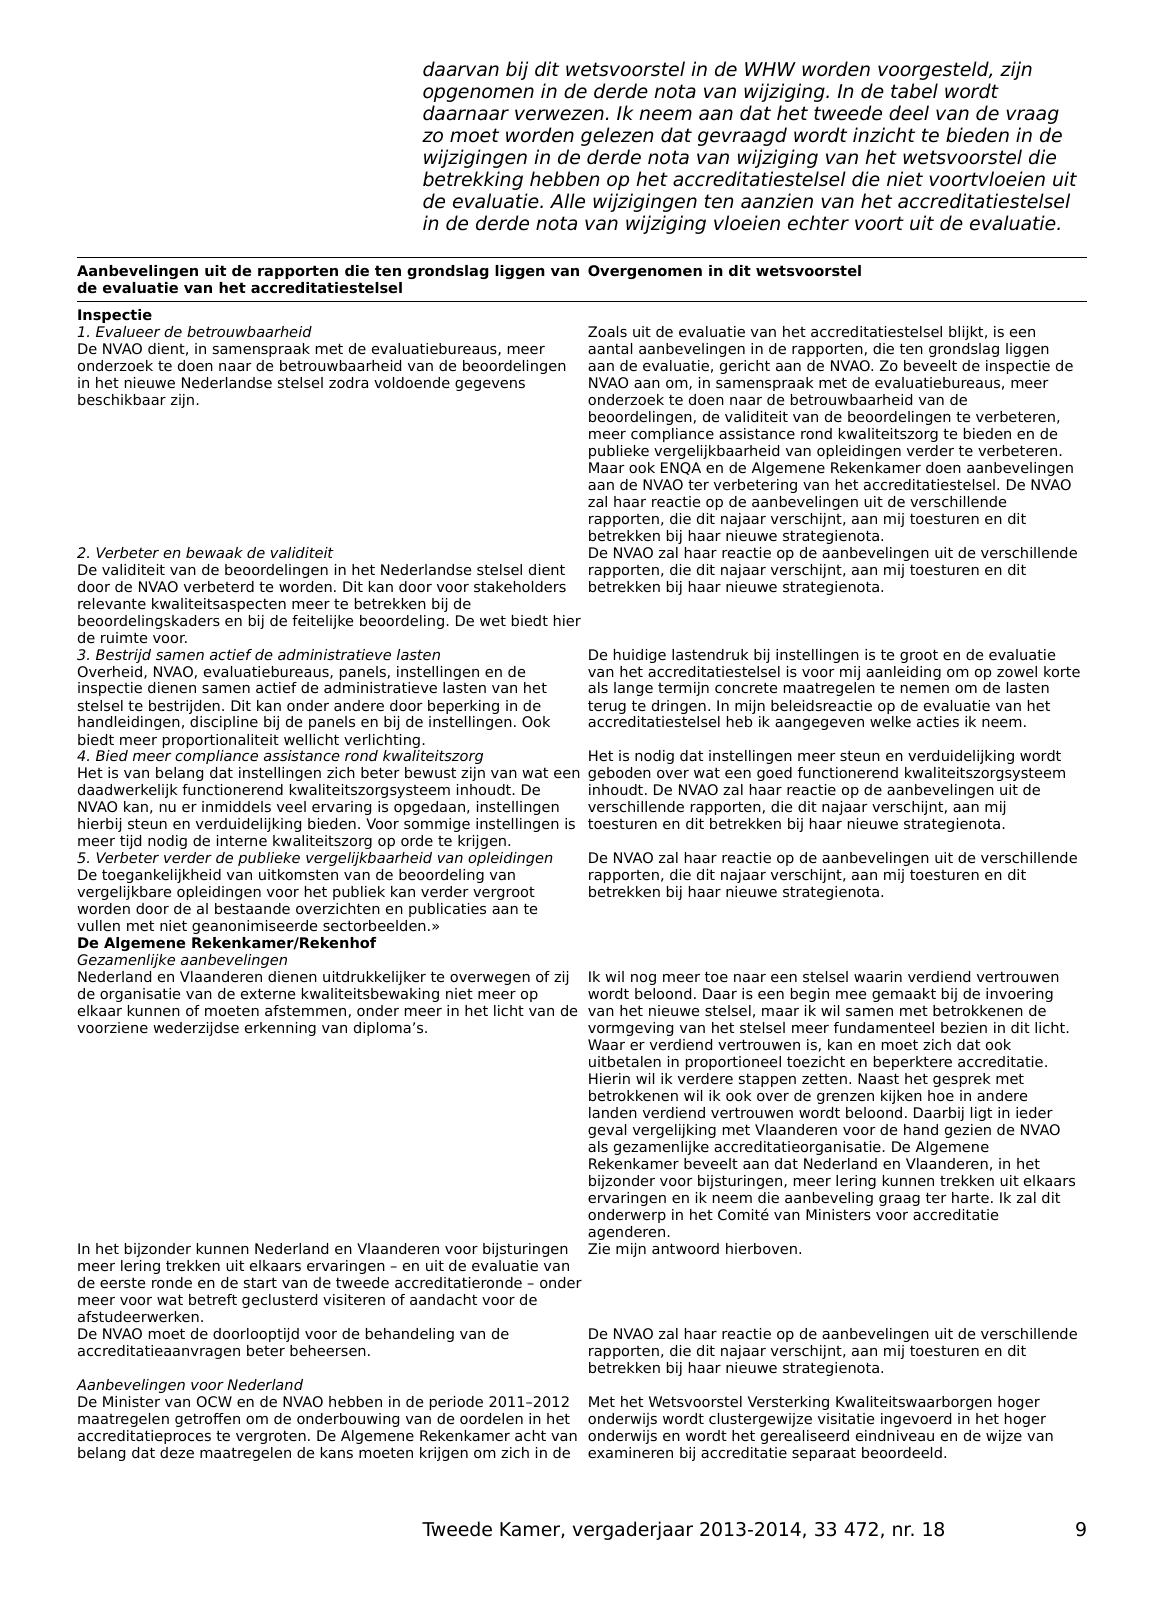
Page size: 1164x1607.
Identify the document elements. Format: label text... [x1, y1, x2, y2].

table_cell Ik wil nog meer toe naar een stelsel waarin verdiend vertrouwen wordt beloond. Daar is een begin mee gemaakt bij de invoering van het nieuwe stelsel, maar ik wil samen met betrokkenen de vormgeving van het stelsel meer fundamenteel bezien in dit licht. Waar er verdiend vertrouwen is, kan en moet zich dat ook uitbetalen in proportioneel toezicht en beperktere accreditatie. Hierin wil ik verdere stappen zetten. Naast het gesprek met betrokkenen wil ik ook over de grenzen kijken hoe in andere landen verdiend vertrouwen wordt beloond. Daarbij ligt in ieder geval vergelijking met Vlaanderen voor de hand gezien de NVAO als gezamenlijke accreditatieorganisatie. De Algemene Rekenkamer beveelt aan dat Nederland en Vlaanderen, in het bijzonder voor bijsturingen, meer lering kunnen trekken uit elkaars ervaringen en ik neem die aanbeveling graag ter harte. Ik zal dit onderwerp in het Comité van Ministers voor accreditatie agenderen. [582, 969, 1087, 1241]
table_cell Zie mijn antwoord hierboven. [582, 1241, 1087, 1326]
table_cell In het bijzonder kunnen Nederland en Vlaanderen voor bijsturingen meer lering trekken uit elkaars ervaringen – en uit de evaluatie van de eerste ronde en de start van de tweede accreditatieronde – onder meer voor wat betreft geclusterd visiteren of aandacht voor de afstudeerwerken. [77, 1241, 582, 1326]
table_cell [582, 1377, 1087, 1393]
table_cell De NVAO zal haar reactie op de aanbevelingen uit de verschillende rapporten, die dit najaar verschijnt, aan mij toesturen en dit betrekken bij haar nieuwe strategienota. [582, 1326, 1087, 1377]
table_cell Het is nodig dat instellingen meer steun en verduidelijking wordt geboden over wat een goed functionerend kwaliteitszorgsysteem inhoudt. De NVAO zal haar reactie op de aanbevelingen uit de verschillende rapporten, die dit najaar verschijnt, aan mij toesturen en dit betrekken bij haar nieuwe strategienota. [582, 748, 1087, 850]
table_header Aanbevelingen uit de rapporten die ten grondslag liggen van de evaluatie van het accreditatiestelsel [77, 258, 582, 301]
table_cell 1. Evalueer de betrouwbaarheid De NVAO dient, in samenspraak met de evaluatiebureaus, meer onderzoek te doen naar de betrouwbaarheid van de beoordelingen in het nieuwe Nederlandse stelsel zodra voldoende gegevens beschikbaar zijn. [77, 324, 582, 544]
table_cell Gezamenlijke aanbevelingen [77, 952, 582, 969]
table_cell Inspectie [77, 302, 582, 324]
table_cell Aanbevelingen voor Nederland [77, 1377, 582, 1393]
table_cell De Algemene Rekenkamer/Rekenhof [77, 935, 582, 952]
table_cell Nederland en Vlaanderen dienen uitdrukkelijker te overwegen of zij de organisatie van de externe kwaliteitsbewaking niet meer op elkaar kunnen of moeten afstemmen, onder meer in het licht van de voorziene wederzijdse erkenning van diploma’s. [77, 969, 582, 1241]
table_cell [582, 935, 1087, 952]
table_cell 5. Verbeter verder de publieke vergelijkbaarheid van opleidingen De toegankelijkheid van uitkomsten van de beoordeling van vergelijkbare opleidingen voor het publiek kan verder vergroot worden door de al bestaande overzichten en publicaties aan te vullen met niet geanonimiseerde sectorbeelden.» [77, 850, 582, 935]
table_cell De NVAO zal haar reactie op de aanbevelingen uit de verschillende rapporten, die dit najaar verschijnt, aan mij toesturen en dit betrekken bij haar nieuwe strategienota. [582, 850, 1087, 935]
table_cell [582, 952, 1087, 969]
table_cell 2. Verbeter en bewaak de validiteit De validiteit van de beoordelingen in het Nederlandse stelsel dient door de NVAO verbeterd te worden. Dit kan door voor stakeholders relevante kwaliteitsaspecten meer te betrekken bij de beoordelingskaders en bij de feitelijke beoordeling. De wet biedt hier de ruimte voor. [77, 545, 582, 646]
table_cell [582, 302, 1087, 324]
table_cell 4. Bied meer compliance assistance rond kwaliteitszorg Het is van belang dat instellingen zich beter bewust zijn van wat een daadwerkelijk functionerend kwaliteitszorgsysteem inhoudt. De NVAO kan, nu er inmiddels veel ervaring is opgedaan, instellingen hierbij steun en verduidelijking bieden. Voor sommige instellingen is meer tijd nodig de interne kwaliteitszorg op orde te krijgen. [77, 748, 582, 850]
table_cell De huidige lastendruk bij instellingen is te groot en de evaluatie van het accreditatiestelsel is voor mij aanleiding om op zowel korte als lange termijn concrete maatregelen te nemen om de lasten terug te dringen. In mijn beleidsreactie op de evaluatie van het accreditatiestelsel heb ik aangegeven welke acties ik neem. [582, 646, 1087, 748]
table_cell De NVAO zal haar reactie op de aanbevelingen uit de verschillende rapporten, die dit najaar verschijnt, aan mij toesturen en dit betrekken bij haar nieuwe strategienota. [582, 545, 1087, 646]
table_cell Zoals uit de evaluatie van het accreditatiestelsel blijkt, is een aantal aanbevelingen in de rapporten, die ten grondslag liggen aan de evaluatie, gericht aan de NVAO. Zo beveelt de inspectie de NVAO aan om, in samenspraak met de evaluatiebureaus, meer onderzoek te doen naar de betrouwbaarheid van de beoordelingen, de validiteit van de beoordelingen te verbeteren, meer compliance assistance rond kwaliteitszorg te bieden en de publieke vergelijkbaarheid van opleidingen verder te verbeteren. Maar ook ENQA en de Algemene Rekenkamer doen aanbevelingen aan de NVAO ter verbetering van het accreditatiestelsel. De NVAO zal haar reactie op de aanbevelingen uit de verschillende rapporten, die dit najaar verschijnt, aan mij toesturen en dit betrekken bij haar nieuwe strategienota. [582, 324, 1087, 544]
table_cell Met het Wetsvoorstel Versterking Kwaliteitswaarborgen hoger onderwijs wordt clustergewijze visitatie ingevoerd in het hoger onderwijs en wordt het gerealiseerd eindniveau en de wijze van examineren bij accreditatie separaat beoordeeld. [582, 1394, 1087, 1461]
text daarvan bij dit wetsvoorstel in de WHW worden voorgesteld, zijn opgenomen in de derde nota van wijziging. In de tabel wordt daarnaar verwezen. Ik neem aan dat het tweede deel van de vraag zo moet worden gelezen dat gevraagd wordt inzicht te bieden in de wijzigingen in de derde nota van wijziging van het wetsvoorstel die betrekking hebben op het accreditatiestelsel die niet voortvloeien uit de evaluatie. Alle wijzigingen ten aanzien van het accreditatiestelsel in de derde nota van wijziging vloeien echter voort uit de evaluatie. [422, 59, 1087, 235]
table_cell 3. Bestrijd samen actief de administratieve lasten Overheid, NVAO, evaluatiebureaus, panels, instellingen en de inspectie dienen samen actief de administratieve lasten van het stelsel te bestrijden. Dit kan onder andere door beperking in de handleidingen, discipline bij de panels en bij de instellingen. Ook biedt meer proportionaliteit wellicht verlichting. [77, 646, 582, 748]
table_header Overgenomen in dit wetsvoorstel [582, 258, 1087, 301]
table_cell De Minister van OCW en de NVAO hebben in de periode 2011–2012 maatregelen getroffen om de onderbouwing van de oordelen in het accreditatieproces te vergroten. De Algemene Rekenkamer acht van belang dat deze maatregelen de kans moeten krijgen om zich in de [77, 1394, 582, 1461]
table_cell De NVAO moet de doorlooptijd voor de behandeling van de accreditatieaanvragen beter beheersen. [77, 1326, 582, 1377]
